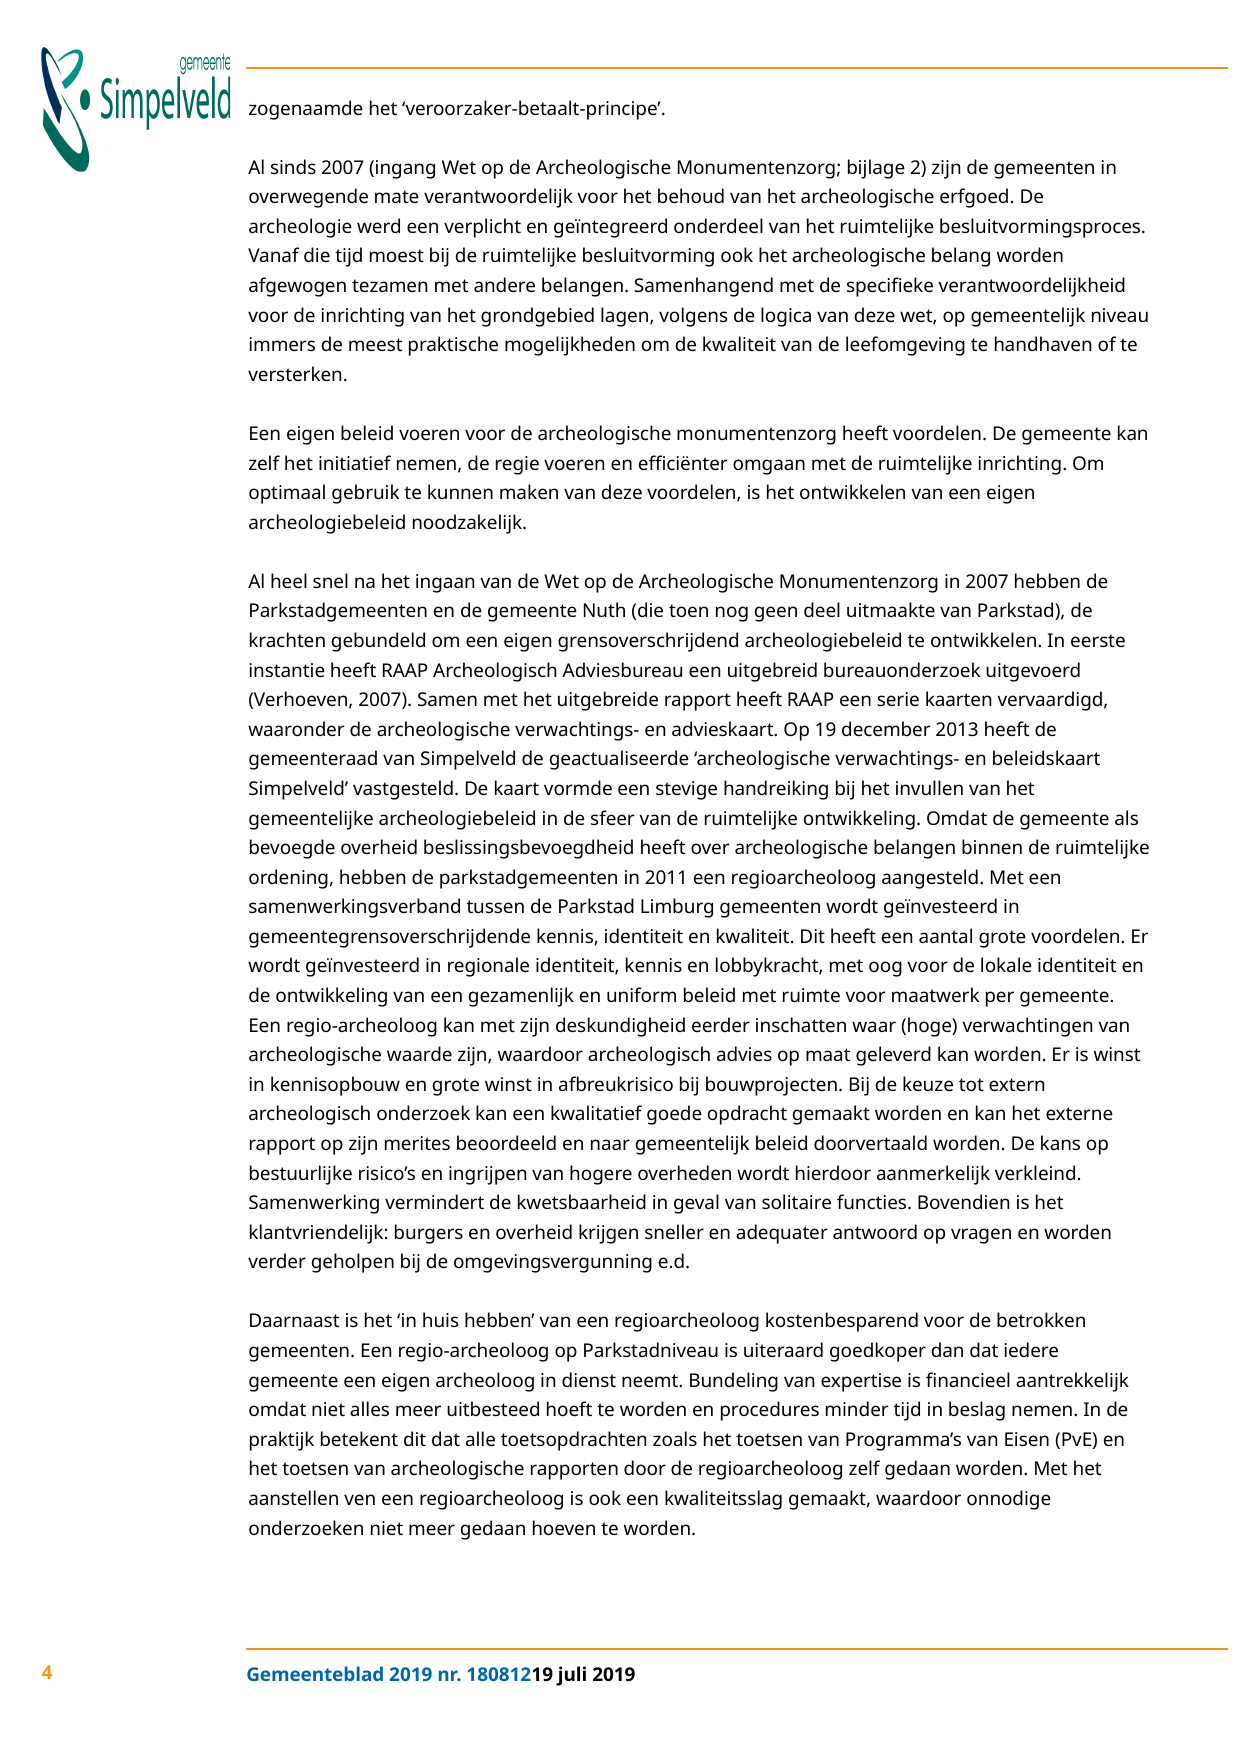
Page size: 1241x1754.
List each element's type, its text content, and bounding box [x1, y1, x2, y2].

text Daarnaast is het ‘in huis hebben’ van een regioarcheoloog kostenbesparend voor de betrokken gemeenten. Een regio-archeoloog op Parkstadniveau is uiteraard goedkoper dan dat iedere gemeente een eigen archeoloog in dienst neemt. Bundeling van expertise is financieel aantrekkelijk omdat niet alles meer uitbesteed hoeft te worden en procedures minder tijd in beslag nemen. In de praktijk betekent dit dat alle toetsopdrachten zoals het toetsen van Programma’s van Eisen (PvE) en het toetsen van archeologische rapporten door de regioarcheoloog zelf gedaan worden. Met het aanstellen ven een regioarcheoloog is ook een kwaliteitsslag gemaakt, waardoor onnodige onderzoeken niet meer gedaan hoeven te worden. [248, 1308, 1152, 1541]
text Al sinds 2007 (ingang Wet op de Archeologische Monumentenzorg; bijlage 2) zijn de gemeenten in overwegende mate verantwoordelijk voor het behoud van het archeologische erfgoed. De archeologie werd een verplicht en geïntegreerd onderdeel van het ruimtelijke besluitvormingsproces. Vanaf die tijd moest bij de ruimtelijke besluitvorming ook het archeologische belang worden afgewogen tezamen met andere belangen. Samenhangend met de specifieke verantwoordelijkheid voor de inrichting van het grondgebied lagen, volgens de logica van deze wet, op gemeentelijk niveau immers de meest praktische mogelijkheden om de kwaliteit van de leefomgeving te handhaven of te versterken. [248, 154, 1152, 387]
text Een eigen beleid voeren voor de archeologische monumentenzorg heeft voordelen. De gemeente kan zelf het initiatief nemen, de regie voeren en efficiënter omgaan met de ruimtelijke inrichting. Om optimaal gebruik te kunnen maken van deze voordelen, is het ontwikkelen van een eigen archeologiebeleid noodzakelijk. [248, 420, 1152, 535]
picture [41, 47, 231, 172]
text zogenaamde het ‘veroorzaker-betaalt-principe’. [248, 95, 1152, 121]
text Al heel snel na het ingaan van de Wet op de Archeologische Monumentenzorg in 2007 hebben de Parkstadgemeenten en de gemeente Nuth (die toen nog geen deel uitmaakte van Parkstad), de krachten gebundeld om een eigen grensoverschrijdend archeologiebeleid te ontwikkelen. In eerste instantie heeft RAAP Archeologisch Adviesbureau een uitgebreid bureauonderzoek uitgevoerd (Verhoeven, 2007). Samen met het uitgebreide rapport heeft RAAP een serie kaarten vervaardigd, waaronder de archeologische verwachtings- en advieskaart. Op 19 december 2013 heeft de gemeenteraad van Simpelveld de geactualiseerde ‘archeologische verwachtings- en beleidskaart Simpelveld’ vastgesteld. De kaart vormde een stevige handreiking bij het invullen van het gemeentelijke archeologiebeleid in de sfeer van de ruimtelijke ontwikkeling. Omdat de gemeente als bevoegde overheid beslissingsbevoegdheid heeft over archeologische belangen binnen de ruimtelijke ordening, hebben de parkstadgemeenten in 2011 een regioarcheoloog aangesteld. Met een samenwerkingsverband tussen de Parkstad Limburg gemeenten wordt geïnvesteerd in gemeentegrensoverschrijdende kennis, identiteit en kwaliteit. Dit heeft een aantal grote voordelen. Er wordt geïnvesteerd in regionale identiteit, kennis en lobbykracht, met oog voor de lokale identiteit en de ontwikkeling van een gezamenlijk en uniform beleid met ruimte voor maatwerk per gemeente. Een regio-archeoloog kan met zijn deskundigheid eerder inschatten waar (hoge) verwachtingen van archeologische waarde zijn, waardoor archeologisch advies op maat geleverd kan worden. Er is winst in kennisopbouw en grote winst in afbreukrisico bij bouwprojecten. Bij de keuze tot extern archeologisch onderzoek kan een kwalitatief goede opdracht gemaakt worden en kan het externe rapport op zijn merites beoordeeld en naar gemeentelijk beleid doorvertaald worden. De kans op bestuurlijke risico’s en ingrijpen van hogere overheden wordt hierdoor aanmerkelijk verkleind. Samenwerking vermindert de kwetsbaarheid in geval van solitaire functies. Bovendien is het klantvriendelijk: burgers en overheid krijgen sneller en adequater antwoord op vragen en worden verder geholpen bij de omgevingsvergunning e.d. [248, 568, 1152, 1274]
